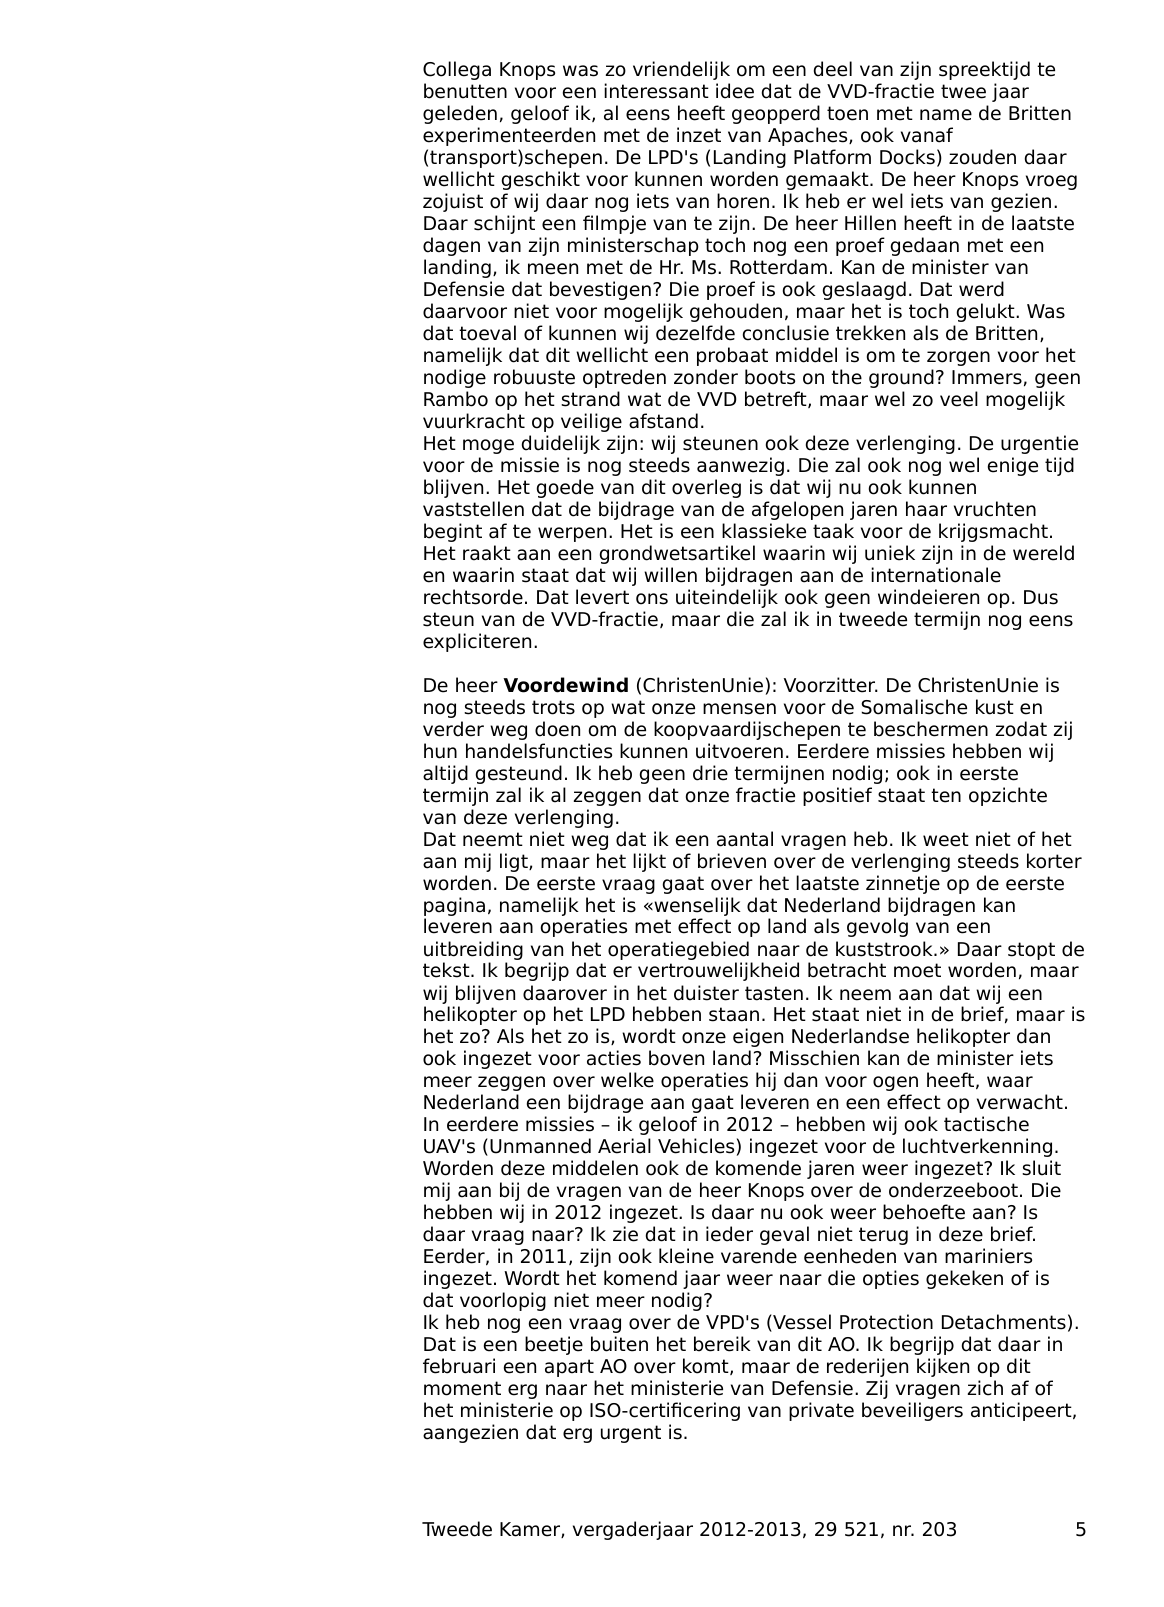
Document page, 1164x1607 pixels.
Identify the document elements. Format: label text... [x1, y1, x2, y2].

text De heer Voordewind (ChristenUnie): Voorzitter. De ChristenUnie is nog steeds trots op wat onze mensen voor de Somalische kust en verder weg doen om de koopvaardijschepen te beschermen zodat zij hun handelsfuncties kunnen uitvoeren. Eerdere missies hebben wij altijd gesteund. Ik heb geen drie termijnen nodig; ook in eerste termijn zal ik al zeggen dat onze fractie positief staat ten opzichte van deze verlenging. [422, 675, 1087, 828]
text Dat neemt niet weg dat ik een aantal vragen heb. Ik weet niet of het aan mij ligt, maar het lijkt of brieven over de verlenging steeds korter worden. De eerste vraag gaat over het laatste zinnetje op de eerste pagina, namelijk het is «wenselijk dat Nederland bijdragen kan leveren aan operaties met effect op land als gevolg van een uitbreiding van het operatiegebied naar de kuststrook.» Daar stopt de tekst. Ik begrijp dat er vertrouwelijkheid betracht moet worden, maar wij blijven daarover in het duister tasten. Ik neem aan dat wij een helikopter op het LPD hebben staan. Het staat niet in de brief, maar is het zo? Als het zo is, wordt onze eigen Nederlandse helikopter dan ook ingezet voor acties boven land? Misschien kan de minister iets meer zeggen over welke operaties hij dan voor ogen heeft, waar Nederland een bijdrage aan gaat leveren en een effect op verwacht. [422, 828, 1087, 1114]
text Ik heb nog een vraag over de VPD's (Vessel Protection Detachments). Dat is een beetje buiten het bereik van dit AO. Ik begrijp dat daar in februari een apart AO over komt, maar de rederijen kijken op dit moment erg naar het ministerie van Defensie. Zij vragen zich af of het ministerie op ISO-certificering van private beveiligers anticipeert, aangezien dat erg urgent is. [422, 1312, 1087, 1444]
text In eerdere missies – ik geloof in 2012 – hebben wij ook tactische UAV's (Unmanned Aerial Vehicles) ingezet voor de luchtverkenning. Worden deze middelen ook de komende jaren weer ingezet? Ik sluit mij aan bij de vragen van de heer Knops over de onderzeeboot. Die hebben wij in 2012 ingezet. Is daar nu ook weer behoefte aan? Is daar vraag naar? Ik zie dat in ieder geval niet terug in deze brief. Eerder, in 2011, zijn ook kleine varende eenheden van mariniers ingezet. Wordt het komend jaar weer naar die opties gekeken of is dat voorlopig niet meer nodig? [422, 1114, 1087, 1312]
text Collega Knops was zo vriendelijk om een deel van zijn spreektijd te benutten voor een interessant idee dat de VVD-fractie twee jaar geleden, geloof ik, al eens heeft geopperd toen met name de Britten experimenteerden met de inzet van Apaches, ook vanaf (transport)schepen. De LPD's (Landing Platform Docks) zouden daar wellicht geschikt voor kunnen worden gemaakt. De heer Knops vroeg zojuist of wij daar nog iets van horen. Ik heb er wel iets van gezien. Daar schijnt een filmpje van te zijn. De heer Hillen heeft in de laatste dagen van zijn ministerschap toch nog een proef gedaan met een landing, ik meen met de Hr. Ms. Rotterdam. Kan de minister van Defensie dat bevestigen? Die proef is ook geslaagd. Dat werd daarvoor niet voor mogelijk gehouden, maar het is toch gelukt. Was dat toeval of kunnen wij dezelfde conclusie trekken als de Britten, namelijk dat dit wellicht een probaat middel is om te zorgen voor het nodige robuuste optreden zonder boots on the ground? Immers, geen Rambo op het strand wat de VVD betreft, maar wel zo veel mogelijk vuurkracht op veilige afstand. [422, 59, 1087, 433]
text Het moge duidelijk zijn: wij steunen ook deze verlenging. De urgentie voor de missie is nog steeds aanwezig. Die zal ook nog wel enige tijd blijven. Het goede van dit overleg is dat wij nu ook kunnen vaststellen dat de bijdrage van de afgelopen jaren haar vruchten begint af te werpen. Het is een klassieke taak voor de krijgsmacht. Het raakt aan een grondwetsartikel waarin wij uniek zijn in de wereld en waarin staat dat wij willen bijdragen aan de internationale rechtsorde. Dat levert ons uiteindelijk ook geen windeieren op. Dus steun van de VVD-fractie, maar die zal ik in tweede termijn nog eens expliciteren. [422, 433, 1087, 652]
